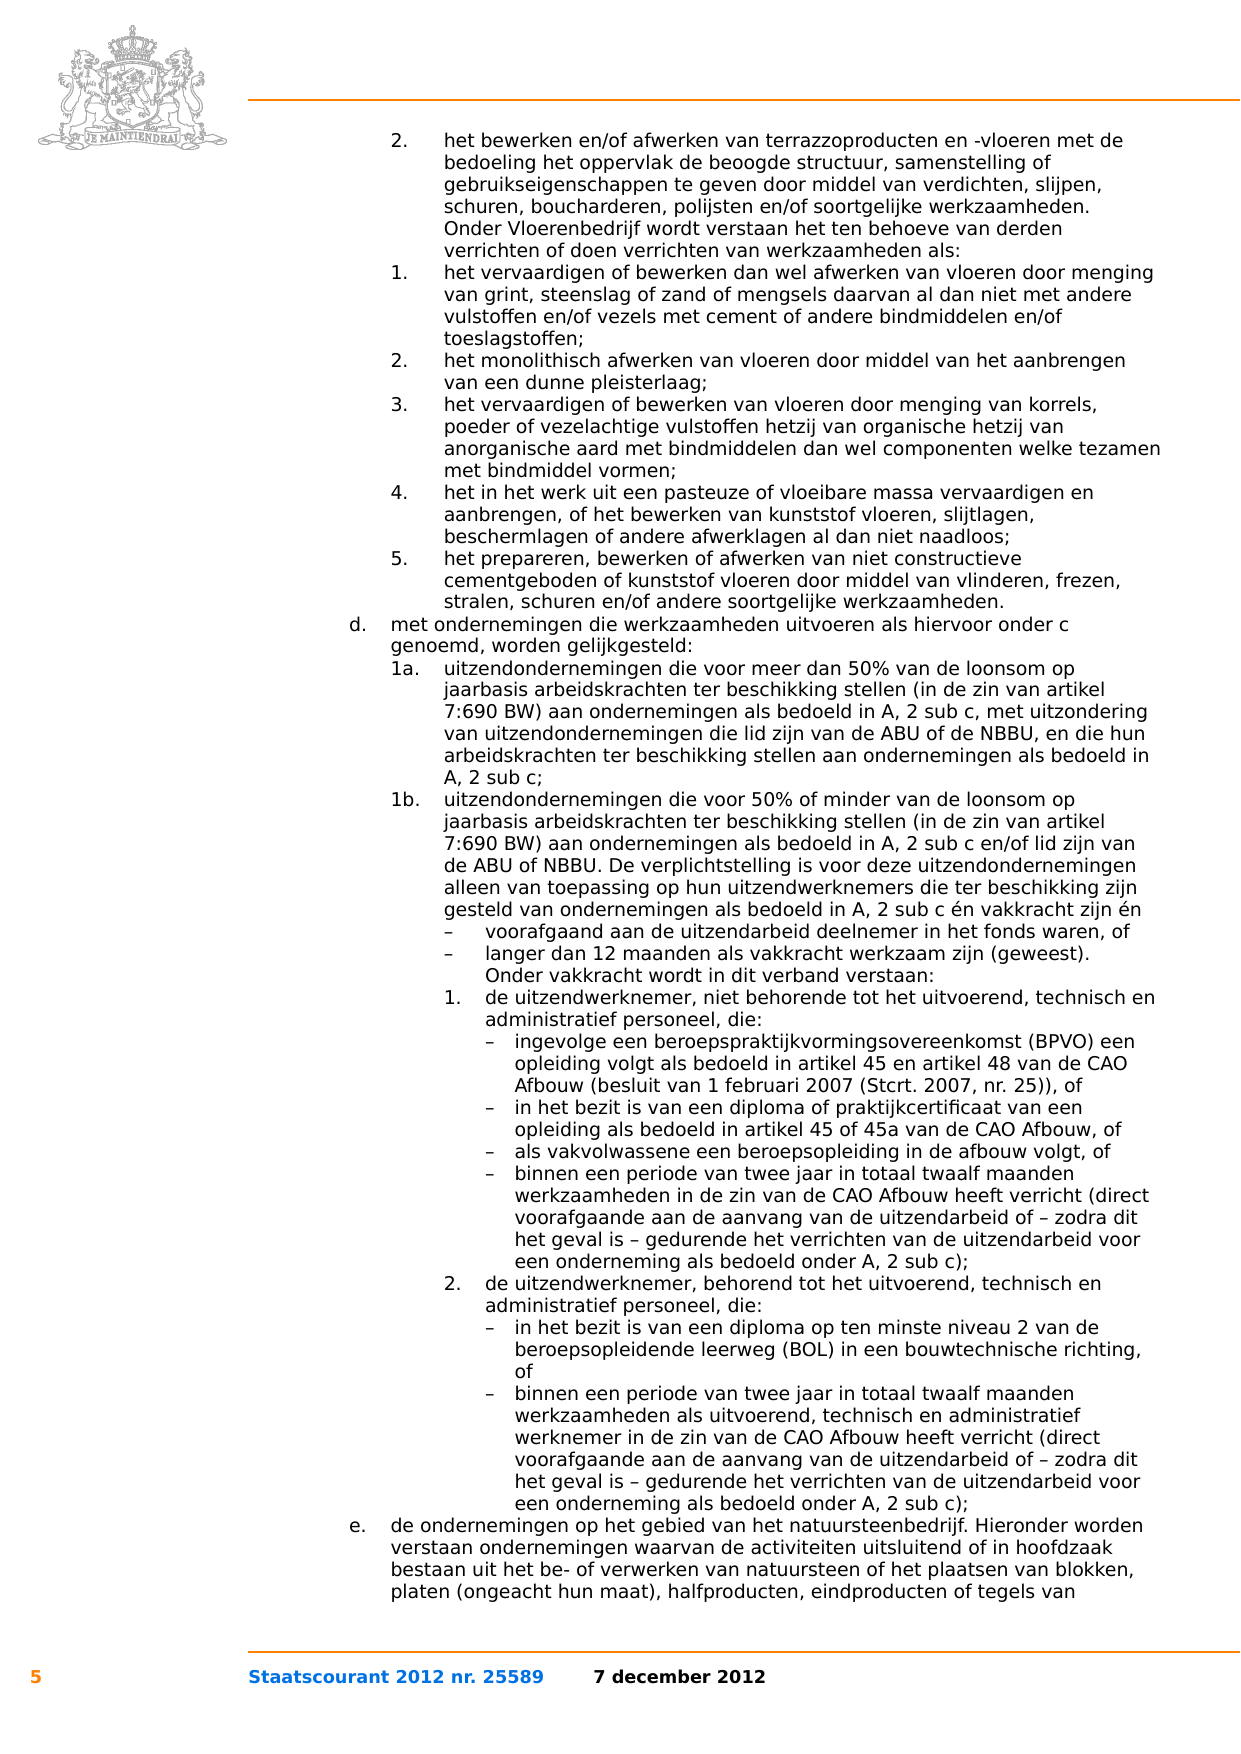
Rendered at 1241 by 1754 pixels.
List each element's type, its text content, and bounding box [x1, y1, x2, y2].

text 1. de uitzendwerknemer, niet behorende tot het uitvoerend, technisch en administratief personeel, die: [443, 987, 1163, 1031]
text 1. het vervaardigen of bewerken dan wel afwerken van vloeren door menging van grint, steenslag of zand of mengsels daarvan al dan niet met andere vulstoffen en/of vezels met cement of andere bindmiddelen en/of toeslagstoffen; [390, 262, 1163, 350]
text – ingevolge een beroepspraktijkvormingsovereenkomst (BPVO) een opleiding volgt als bedoeld in artikel 45 en artikel 48 van de CAO Afbouw (besluit van 1 februari 2007 (Stcrt. 2007, nr. 25)), of [485, 1031, 1163, 1097]
text d. met ondernemingen die werkzaamheden uitvoeren als hiervoor onder c genoemd, worden gelijkgesteld: [349, 613, 1163, 657]
text – als vakvolwassene een beroepsopleiding in de afbouw volgt, of [485, 1141, 1163, 1163]
text – binnen een periode van twee jaar in totaal twaalf maanden werkzaamheden in de zin van de CAO Afbouw heeft verricht (direct voorafgaande aan de aanvang van de uitzendarbeid of – zodra dit het geval is – gedurende het verrichten van de uitzendarbeid voor een onderneming als bedoeld onder A, 2 sub c); [485, 1163, 1163, 1273]
text – in het bezit is van een diploma op ten minste niveau 2 van de beroepsopleidende leerweg (BOL) in een bouwtechnische richting, of [485, 1317, 1163, 1383]
text Onder vakkracht wordt in dit verband verstaan: [485, 965, 1163, 987]
text 2. de uitzendwerknemer, behorend tot het uitvoerend, technisch en administratief personeel, die: [443, 1273, 1163, 1317]
text 4. het in het werk uit een pasteuze of vloeibare massa vervaardigen en aanbrengen, of het bewerken van kunststof vloeren, slijtlagen, beschermlagen of andere afwerklagen al dan niet naadloos; [390, 482, 1163, 547]
text 5. het prepareren, bewerken of afwerken van niet constructieve cementgeboden of kunststof vloeren door middel van vlinderen, frezen, stralen, schuren en/of andere soortgelijke werkzaamheden. [390, 547, 1163, 613]
text Onder Vloerenbedrijf wordt verstaan het ten behoeve van derden verrichten of doen verrichten van werkzaamheden als: [443, 218, 1163, 262]
text 2. het bewerken en/of afwerken van terrazzoproducten en -vloeren met de bedoeling het oppervlak de beoogde structuur, samenstelling of gebruikseigenschappen te geven door middel van verdichten, slijpen, schuren, boucharderen, polijsten en/of soortgelijke werkzaamheden. [390, 130, 1163, 218]
text – langer dan 12 maanden als vakkracht werkzaam zijn (geweest). [443, 943, 1163, 965]
text e. de ondernemingen op het gebied van het natuursteenbedrijf. Hieronder worden verstaan ondernemingen waarvan de activiteiten uitsluitend of in hoofdzaak bestaan uit het be- of verwerken van natuursteen of het plaatsen van blokken, platen (ongeacht hun maat), halfproducten, eindproducten of tegels van [349, 1514, 1163, 1602]
picture [38, 25, 227, 150]
text 3. het vervaardigen of bewerken van vloeren door menging van korrels, poeder of vezelachtige vulstoffen hetzij van organische hetzij van anorganische aard met bindmiddelen dan wel componenten welke tezamen met bindmiddel vormen; [390, 394, 1163, 482]
text 1a. uitzendondernemingen die voor meer dan 50% van de loonsom op jaarbasis arbeidskrachten ter beschikking stellen (in de zin van artikel 7:690 BW) aan ondernemingen als bedoeld in A, 2 sub c, met uitzondering van uitzendondernemingen die lid zijn van de ABU of de NBBU, en die hun arbeidskrachten ter beschikking stellen aan ondernemingen als bedoeld in A, 2 sub c; [390, 657, 1163, 789]
text – binnen een periode van twee jaar in totaal twaalf maanden werkzaamheden als uitvoerend, technisch en administratief werknemer in de zin van de CAO Afbouw heeft verricht (direct voorafgaande aan de aanvang van de uitzendarbeid of – zodra dit het geval is – gedurende het verrichten van de uitzendarbeid voor een onderneming als bedoeld onder A, 2 sub c); [485, 1383, 1163, 1514]
text – voorafgaand aan de uitzendarbeid deelnemer in het fonds waren, of [443, 921, 1163, 943]
text – in het bezit is van een diploma of praktijkcertificaat van een opleiding als bedoeld in artikel 45 of 45a van de CAO Afbouw, of [485, 1097, 1163, 1141]
text 2. het monolithisch afwerken van vloeren door middel van het aanbrengen van een dunne pleisterlaag; [390, 350, 1163, 394]
text 1b. uitzendondernemingen die voor 50% of minder van de loonsom op jaarbasis arbeidskrachten ter beschikking stellen (in de zin van artikel 7:690 BW) aan ondernemingen als bedoeld in A, 2 sub c en/of lid zijn van de ABU of NBBU. De verplichtstelling is voor deze uitzendondernemingen alleen van toepassing op hun uitzendwerknemers die ter beschikking zijn gesteld van ondernemingen als bedoeld in A, 2 sub c én vakkracht zijn én [390, 789, 1163, 921]
